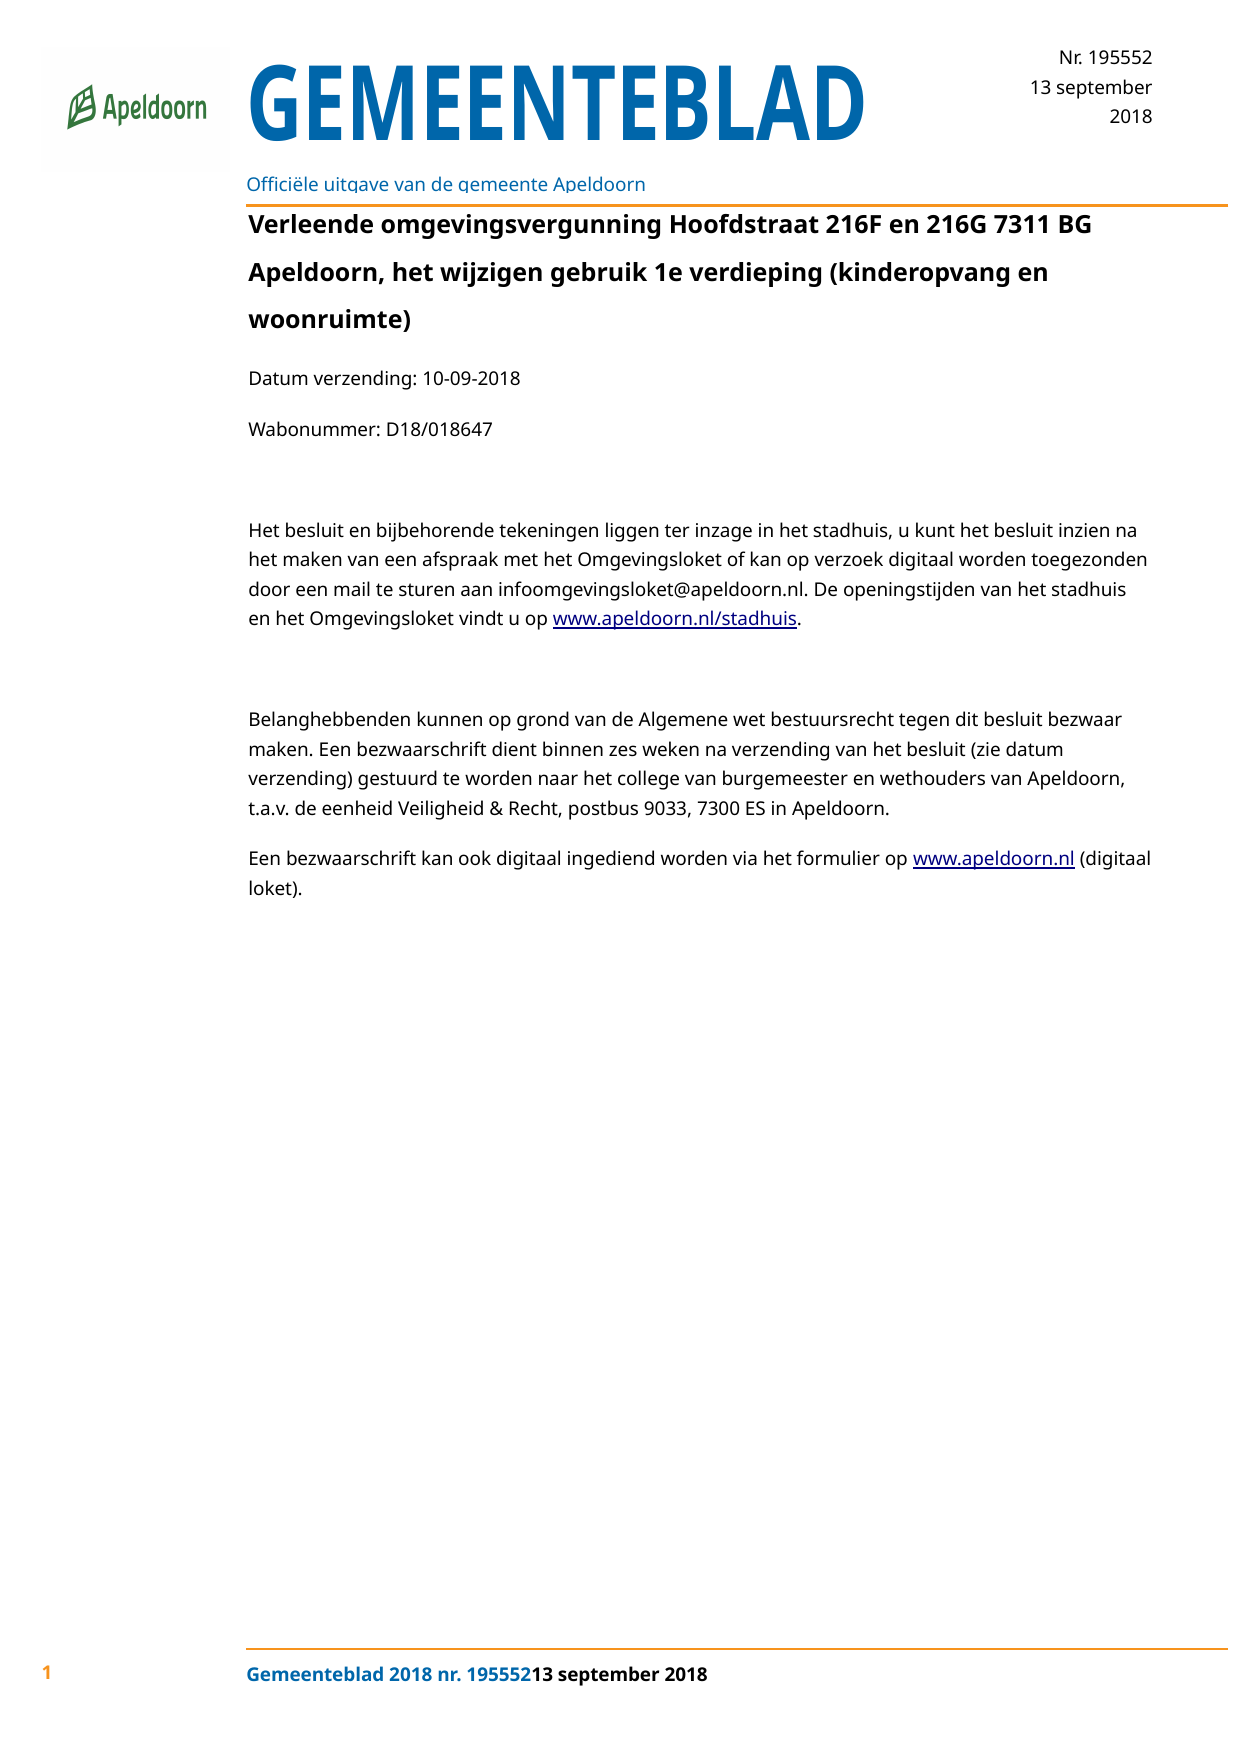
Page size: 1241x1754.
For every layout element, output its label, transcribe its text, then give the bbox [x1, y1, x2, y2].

text Belanghebbenden kunnen op grond van de Algemene wet bestuursrecht tegen dit besluit bezwaar maken. Een bezwaarschrift dient binnen zes weken na verzending van het besluit (zie datum verzending) gestuurd te worden naar het college van burgemeester en wethouders van Apeldoorn, t.a.v. de eenheid Veiligheid & Recht, postbus 9033, 7300 ES in Apeldoorn. [248, 706, 1152, 821]
text Verleende omgevingsvergunning Hoofdstraat 216F en 216G 7311 BG Apeldoorn, het wijzigen gebruik 1e verdieping (kinderopvang en woonruimte) [248, 207, 1152, 336]
text Het besluit en bijbehorende tekeningen liggen ter inzage in het stadhuis, u kunt het besluit inzien na het maken van een afspraak met het Omgevingsloket of kan op verzoek digitaal worden toegezonden door een mail te sturen aan infoomgevingsloket@apeldoorn.nl. De openingstijden van het stadhuis en het Omgevingsloket vindt u op www.apeldoorn.nl/stadhuis. [248, 517, 1152, 631]
text Wabonummer: D18/018647 [248, 416, 1152, 442]
text Een bezwaarschrift kan ook digitaal ingediend worden via het formulier op www.apeldoorn.nl (digitaal loket). [248, 846, 1152, 901]
picture [41, 47, 231, 172]
text Datum verzending: 10-09-2018 [248, 366, 1152, 391]
